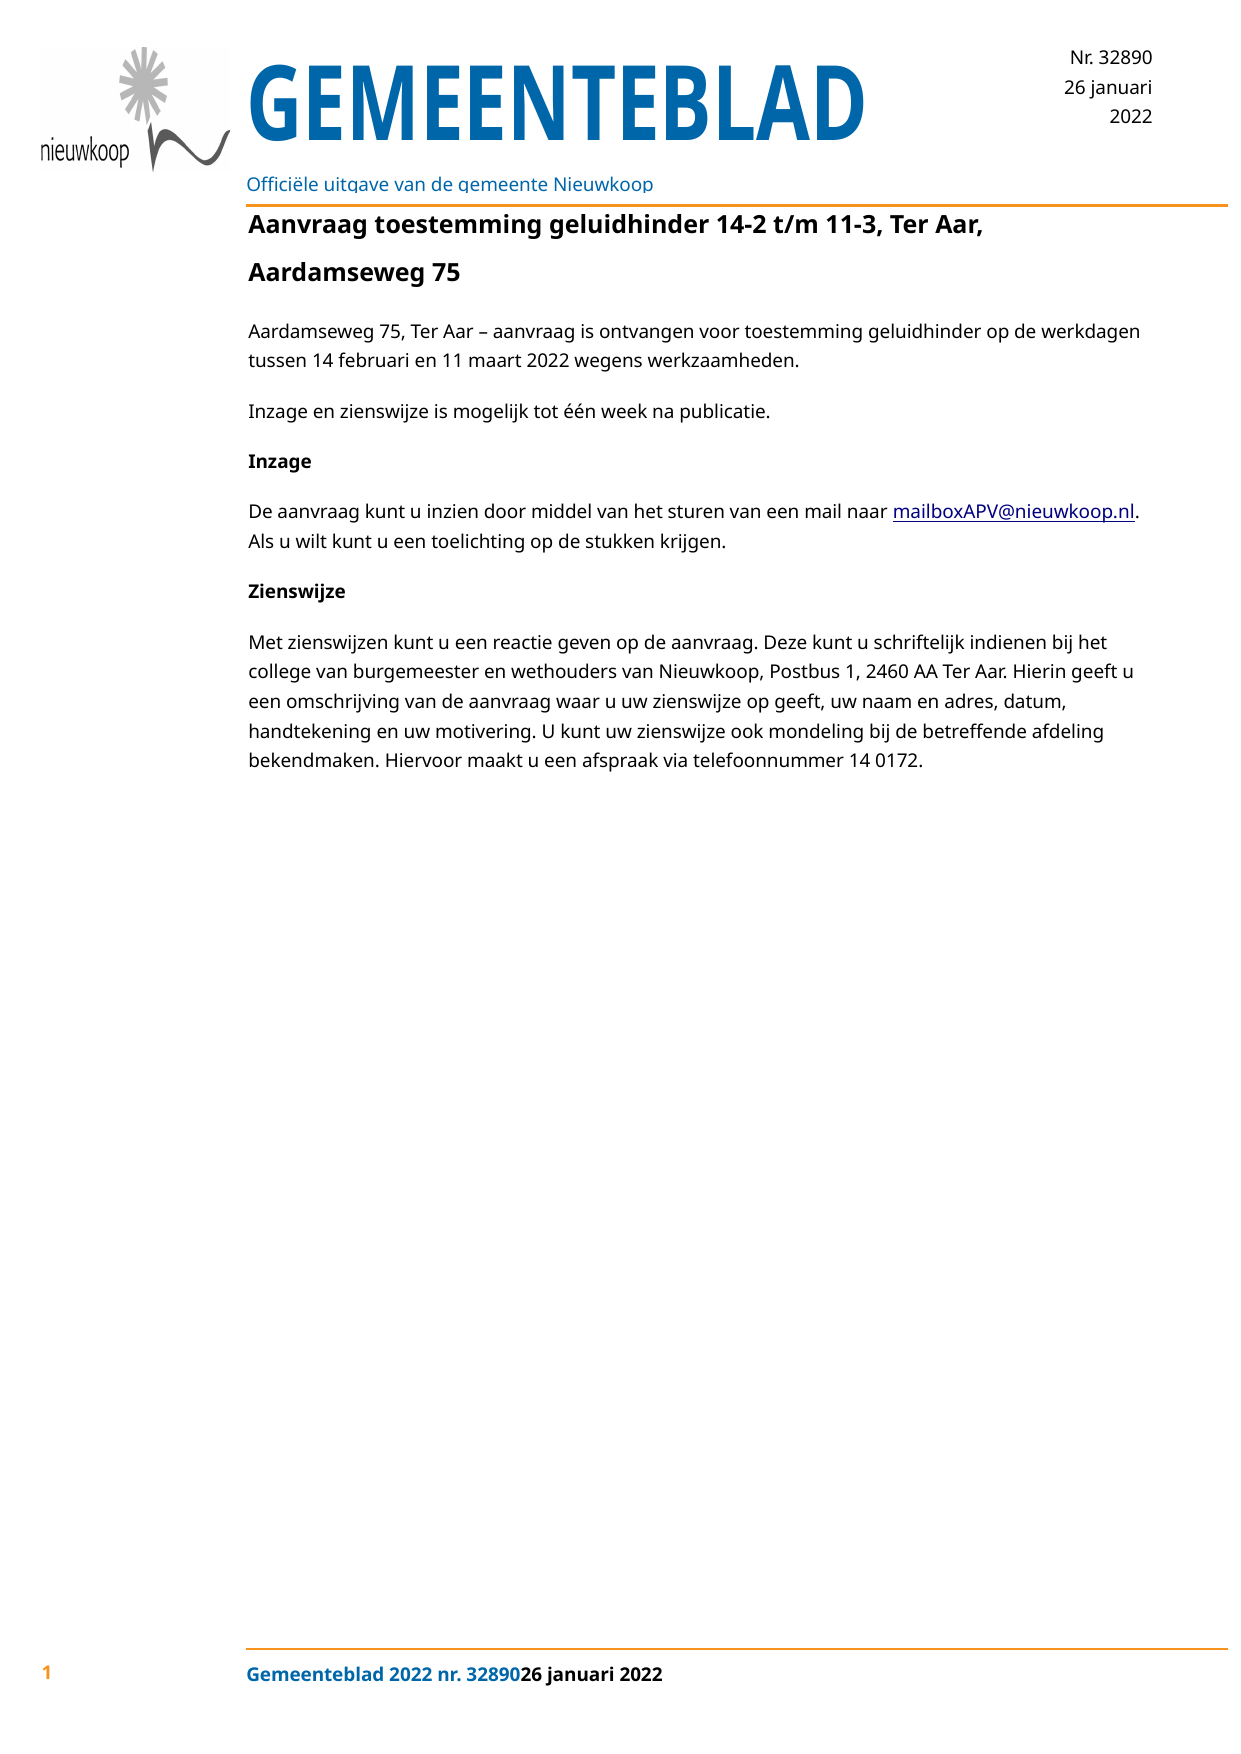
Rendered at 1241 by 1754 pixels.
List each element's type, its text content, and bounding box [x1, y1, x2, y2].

text De aanvraag kunt u inzien door middel van het sturen van een mail naar mailboxAPV@nieuwkoop.nl. Als u wilt kunt u een toelichting op de stukken krijgen. [248, 499, 1152, 554]
text Zienswijze [248, 579, 1152, 604]
text Met zienswijzen kunt u een reactie geven op de aanvraag. Deze kunt u schriftelijk indienen bij het college van burgemeester en wethouders van Nieuwkoop, Postbus 1, 2460 AA Ter Aar. Hierin geeft u een omschrijving van de aanvraag waar u uw zienswijze op geeft, uw naam en adres, datum, handtekening en uw motivering. U kunt uw zienswijze ook mondeling bij de betreffende afdeling bekendmaken. Hiervoor maakt u een afspraak via telefoonnummer 14 0172. [248, 629, 1152, 773]
text Inzage en zienswijze is mogelijk tot één week na publicatie. [248, 398, 1152, 424]
text Aanvraag toestemming geluidhinder 14-2 t/m 11-3, Ter Aar, Aardamseweg 75 [248, 207, 1152, 288]
picture [41, 47, 231, 172]
text Inzage [248, 448, 1152, 474]
text Aardamseweg 75, Ter Aar – aanvraag is ontvangen voor toestemming geluidhinder op de werkdagen tussen 14 februari en 11 maart 2022 wegens werkzaamheden. [248, 318, 1152, 373]
